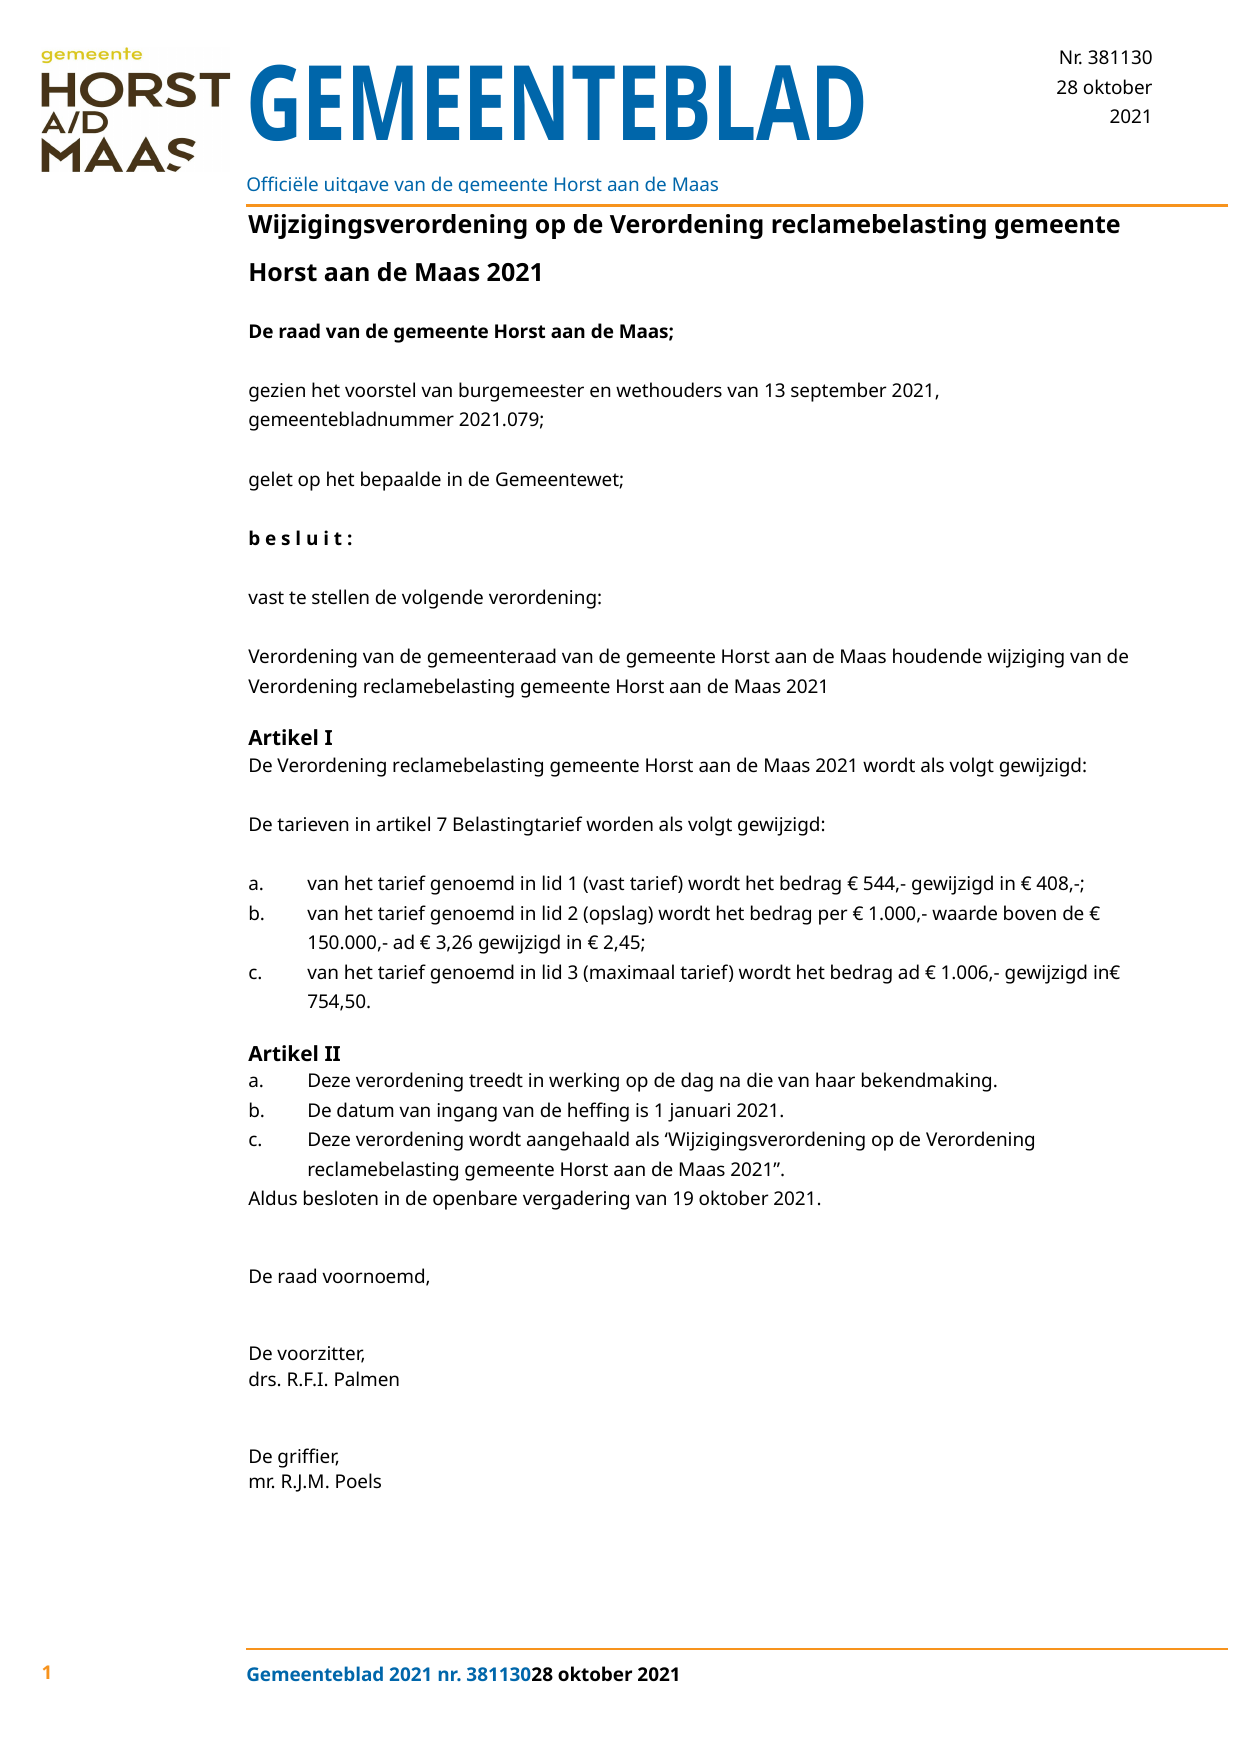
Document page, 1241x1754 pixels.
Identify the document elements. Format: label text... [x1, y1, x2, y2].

text mr. R.J.M. Poels [248, 1469, 1152, 1494]
text gemeentebladnummer 2021.079; [248, 407, 1152, 432]
text drs. R.F.I. Palmen [248, 1366, 1152, 1391]
text Verordening van de gemeenteraad van de gemeente Horst aan de Maas houdende wijziging van de Verordening reclamebelasting gemeente Horst aan de Maas 2021 [248, 643, 1152, 699]
text vast te stellen de volgende verordening: [248, 584, 1152, 610]
list Deze verordening treedt in werking op de dag na die van haar bekendmaking. [248, 1067, 1152, 1093]
text De raad van de gemeente Horst aan de Maas; [248, 318, 1152, 344]
list De datum van ingang van de heffing is 1 januari 2021. [248, 1097, 1152, 1123]
text Wijzigingsverordening op de Verordening reclamebelasting gemeente Horst aan de Maas 2021 [248, 207, 1152, 288]
text gelet op het bepaalde in de Gemeentewet; [248, 466, 1152, 492]
text De raad voornoemd, [248, 1263, 1152, 1288]
text Artikel II [248, 1039, 1152, 1067]
text De tarieven in artikel 7 Belastingtarief worden als volgt gewijzigd: [248, 811, 1152, 837]
picture [41, 47, 231, 172]
text Aldus besloten in de openbare vergadering van 19 oktober 2021. [248, 1186, 1152, 1211]
list van het tarief genoemd in lid 1 (vast tarief) wordt het bedrag € 544,- gewijzigd in € 408,-; [248, 870, 1152, 896]
text Artikel I [248, 723, 1152, 752]
text b e s l u i t : [248, 525, 1152, 551]
text De voorzitter, [248, 1340, 1152, 1366]
list van het tarief genoemd in lid 2 (opslag) wordt het bedrag per € 1.000,- waarde boven de € 150.000,- ad € 3,26 gewijzigd in € 2,45; [248, 900, 1152, 955]
list Deze verordening wordt aangehaald als ‘Wijzigingsverordening op de Verordening reclamebelasting gemeente Horst aan de Maas 2021”. [248, 1126, 1152, 1182]
text gezien het voorstel van burgemeester en wethouders van 13 september 2021, [248, 377, 1152, 403]
text De Verordening reclamebelasting gemeente Horst aan de Maas 2021 wordt als volgt gewijzigd: [248, 752, 1152, 777]
list van het tarief genoemd in lid 3 (maximaal tarief) wordt het bedrag ad € 1.006,- gewijzigd in€ 754,50. [248, 959, 1152, 1014]
text De griffier, [248, 1443, 1152, 1469]
